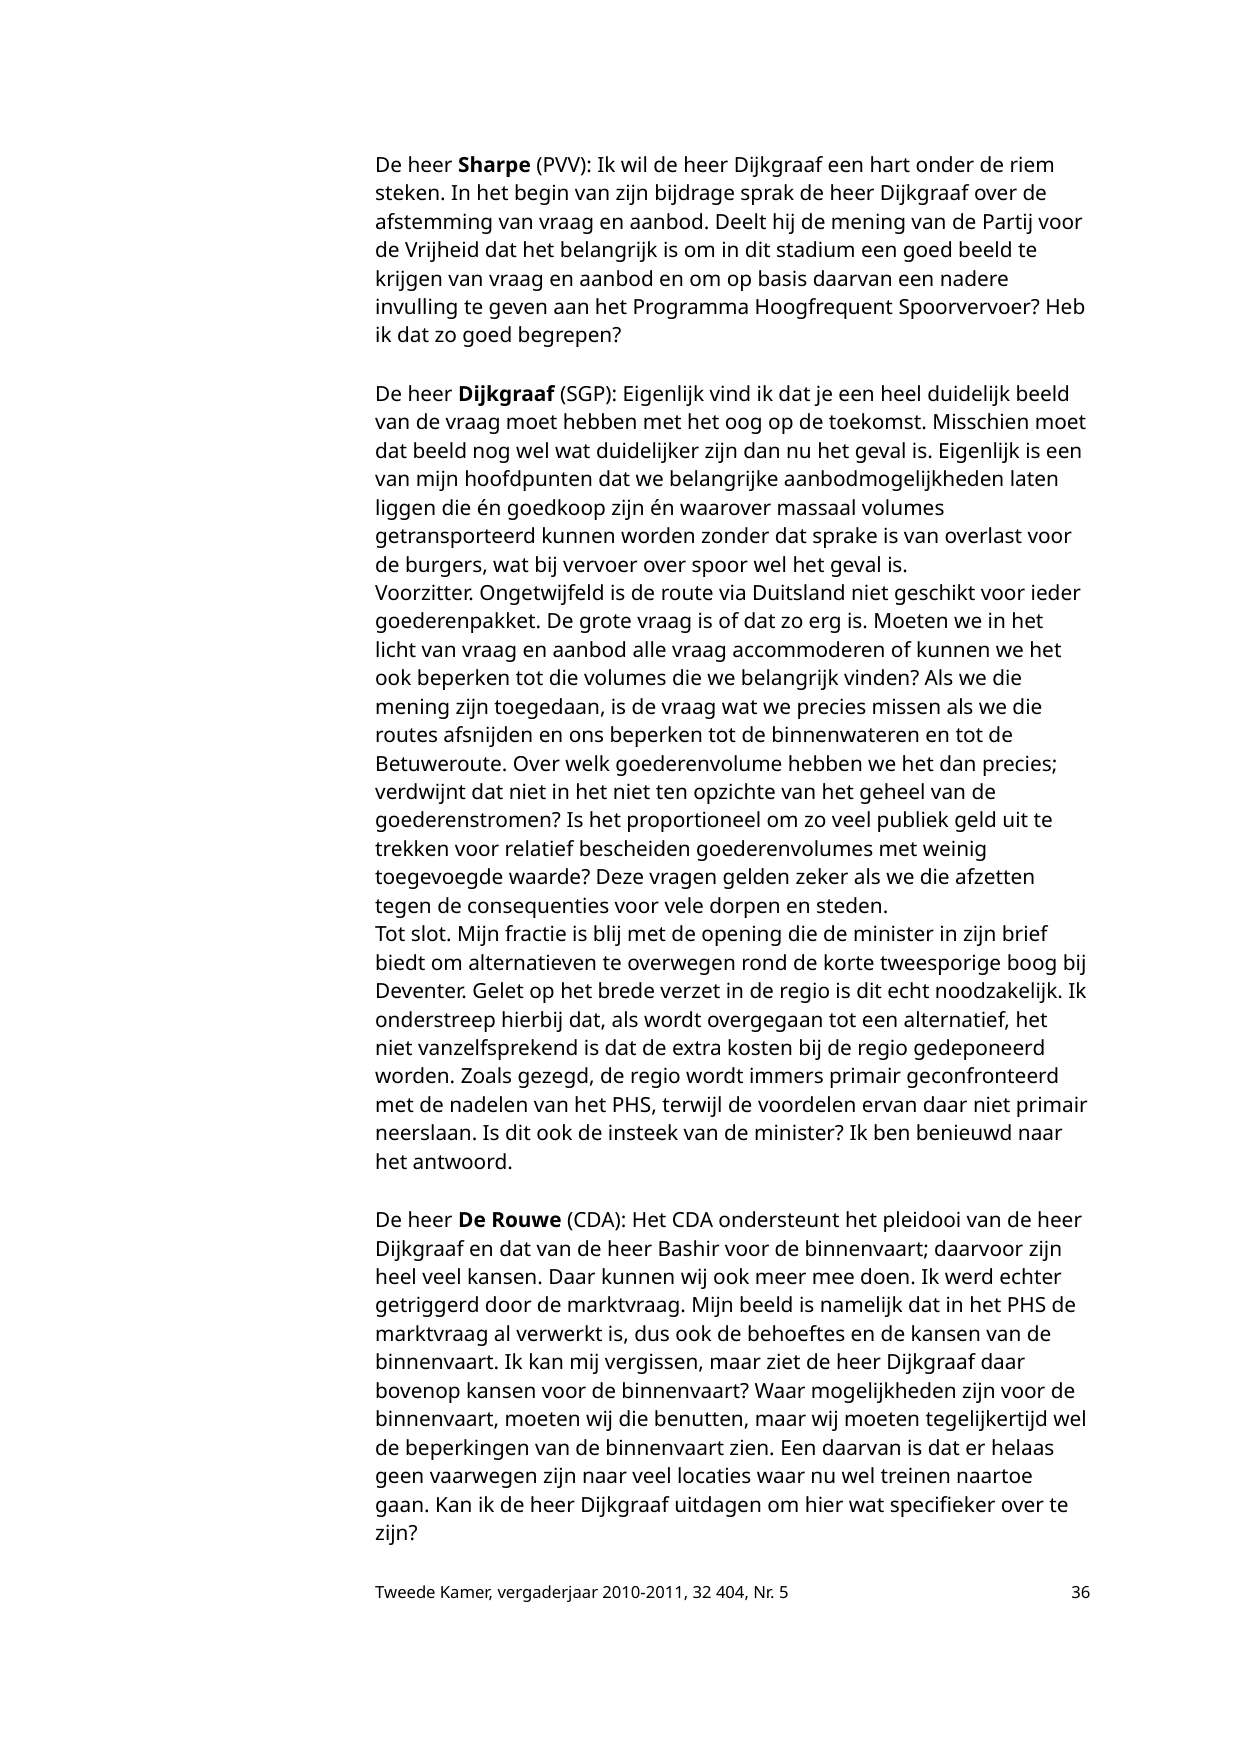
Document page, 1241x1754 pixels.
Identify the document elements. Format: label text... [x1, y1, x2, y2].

text De heer Dijkgraaf (SGP): Eigenlijk vind ik dat je een heel duidelijk beeld van de vraag moet hebben met het oog op de toekomst. Misschien moet dat beeld nog wel wat duidelijker zijn dan nu het geval is. Eigenlijk is een van mijn hoofdpunten dat we belangrijke aanbodmogelijkheden laten liggen die én goedkoop zijn én waarover massaal volumes getransporteerd kunnen worden zonder dat sprake is van overlast voor de burgers, wat bij vervoer over spoor wel het geval is. [375, 379, 1090, 578]
text Tot slot. Mijn fractie is blij met de opening die de minister in zijn brief biedt om alternatieven te overwegen rond de korte tweesporige boog bij Deventer. Gelet op het brede verzet in de regio is dit echt noodzakelijk. Ik onderstreep hierbij dat, als wordt overgegaan tot een alternatief, het niet vanzelfsprekend is dat de extra kosten bij de regio gedeponeerd worden. Zoals gezegd, de regio wordt immers primair geconfronteerd met de nadelen van het PHS, terwijl de voordelen ervan daar niet primair neerslaan. Is dit ook de insteek van de minister? Ik ben benieuwd naar het antwoord. [375, 919, 1090, 1175]
text Voorzitter. Ongetwijfeld is de route via Duitsland niet geschikt voor ieder goederenpakket. De grote vraag is of dat zo erg is. Moeten we in het licht van vraag en aanbod alle vraag accommoderen of kunnen we het ook beperken tot die volumes die we belangrijk vinden? Als we die mening zijn toegedaan, is de vraag wat we precies missen als we die routes afsnijden en ons beperken tot de binnenwateren en tot de Betuweroute. Over welk goederenvolume hebben we het dan precies; verdwijnt dat niet in het niet ten opzichte van het geheel van de goederenstromen? Is het proportioneel om zo veel publiek geld uit te trekken voor relatief bescheiden goederenvolumes met weinig toegevoegde waarde? Deze vragen gelden zeker als we die afzetten tegen de consequenties voor vele dorpen en steden. [375, 578, 1090, 919]
text De heer De Rouwe (CDA): Het CDA ondersteunt het pleidooi van de heer Dijkgraaf en dat van de heer Bashir voor de binnenvaart; daarvoor zijn heel veel kansen. Daar kunnen wij ook meer mee doen. Ik werd echter getriggerd door de marktvraag. Mijn beeld is namelijk dat in het PHS de marktvraag al verwerkt is, dus ook de behoeftes en de kansen van de binnenvaart. Ik kan mij vergissen, maar ziet de heer Dijkgraaf daar bovenop kansen voor de binnenvaart? Waar mogelijkheden zijn voor de binnenvaart, moeten wij die benutten, maar wij moeten tegelijkertijd wel de beperkingen van de binnenvaart zien. Een daarvan is dat er helaas geen vaarwegen zijn naar veel locaties waar nu wel treinen naartoe gaan. Kan ik de heer Dijkgraaf uitdagen om hier wat specifieker over te zijn? [375, 1205, 1090, 1547]
text De heer Sharpe (PVV): Ik wil de heer Dijkgraaf een hart onder de riem steken. In het begin van zijn bijdrage sprak de heer Dijkgraaf over de afstemming van vraag en aanbod. Deelt hij de mening van de Partij voor de Vrijheid dat het belangrijk is om in dit stadium een goed beeld te krijgen van vraag en aanbod en om op basis daarvan een nadere invulling te geven aan het Programma Hoogfrequent Spoorvervoer? Heb ik dat zo goed begrepen? [375, 150, 1090, 349]
